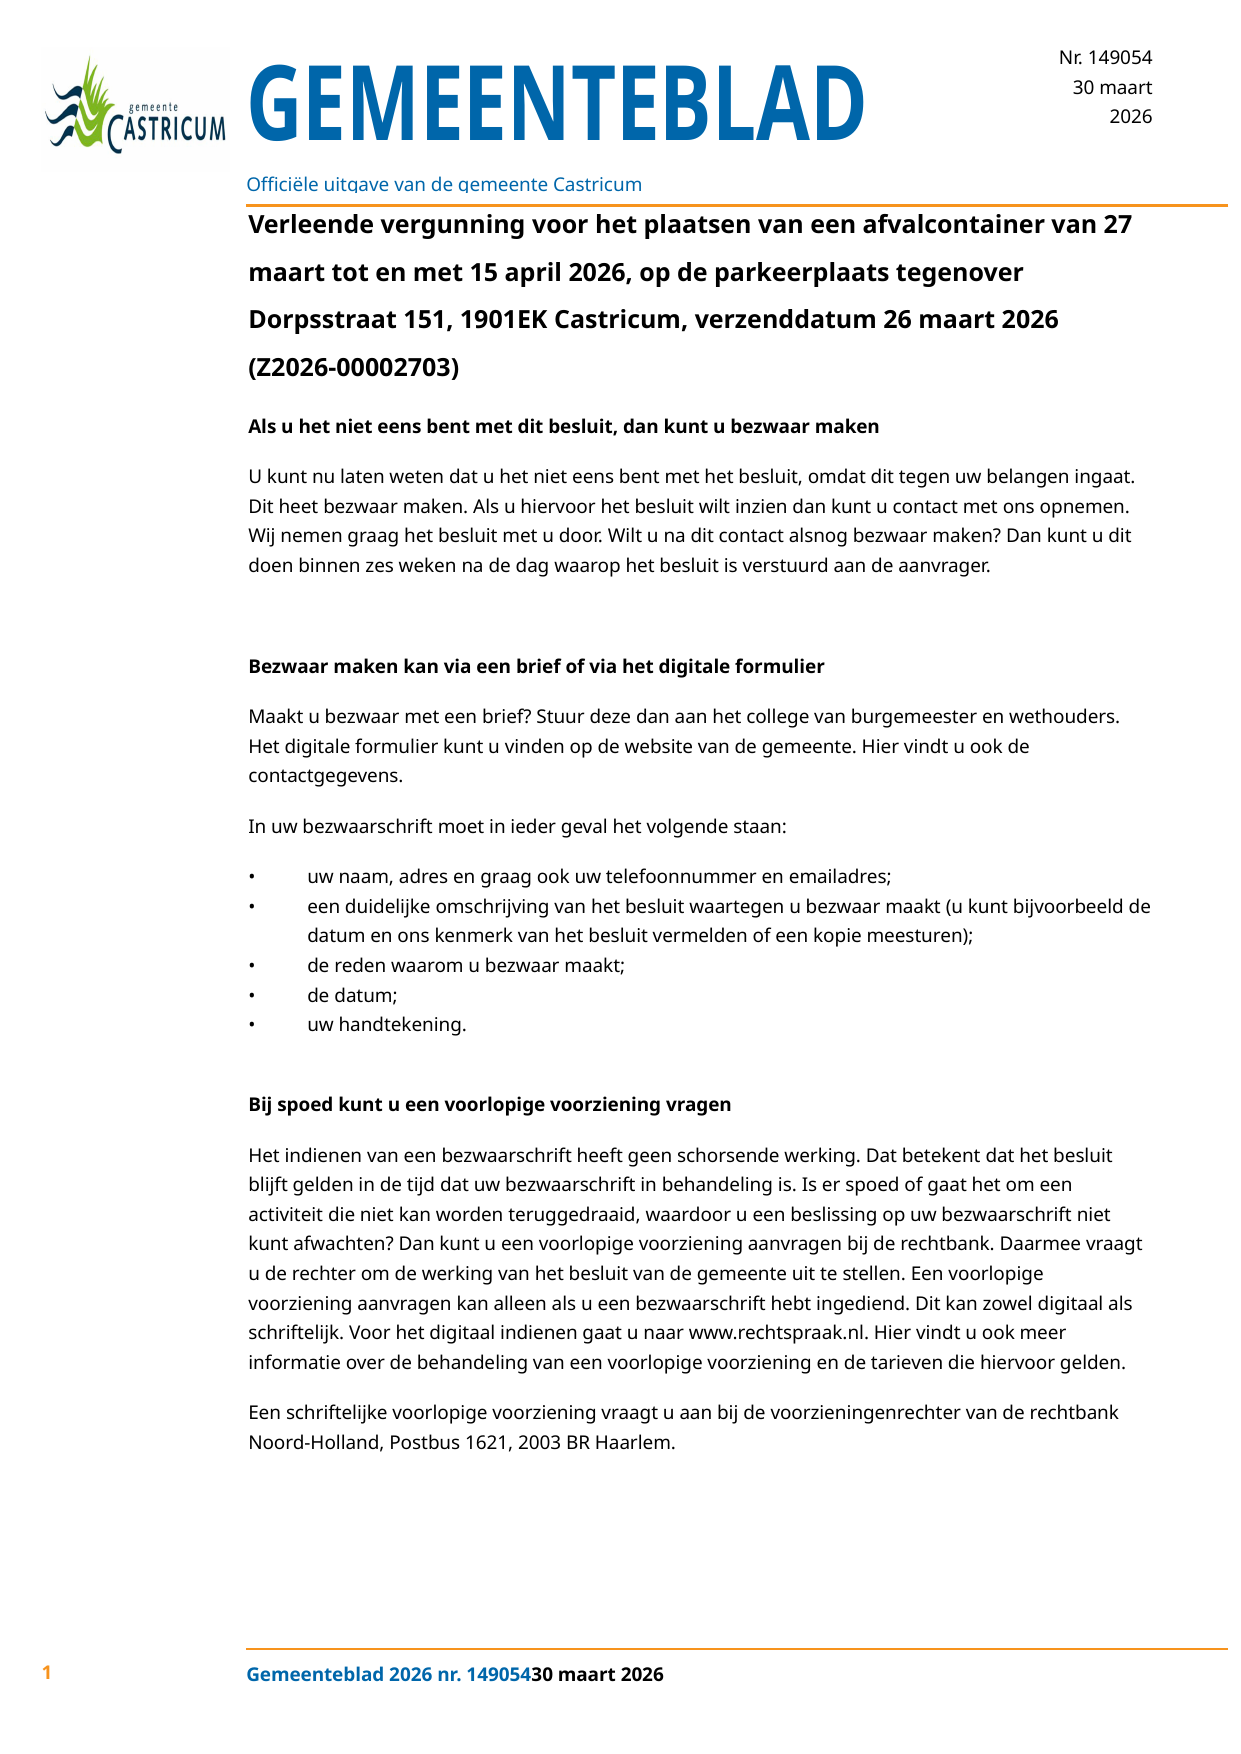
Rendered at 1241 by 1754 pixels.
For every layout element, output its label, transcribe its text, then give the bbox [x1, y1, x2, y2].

text Verleende vergunning voor het plaatsen van een afvalcontainer van 27 maart tot en met 15 april 2026, op de parkeerplaats tegenover Dorpsstraat 151, 1901EK Castricum, verzenddatum 26 maart 2026 (Z2026-00002703) [248, 207, 1152, 384]
text Maakt u bezwaar met een brief? Stuur deze dan aan het college van burgemeester en wethouders. Het digitale formulier kunt u vinden op de website van de gemeente. Hier vindt u ook de contactgegevens. [248, 703, 1152, 788]
picture [41, 47, 231, 172]
text Bezwaar maken kan via een brief of via het digitale formulier [248, 653, 1152, 679]
list de datum; [248, 982, 1152, 1008]
text In uw bezwaarschrift moet in ieder geval het volgende staan: [248, 813, 1152, 839]
list uw naam, adres en graag ook uw telefoonnummer en emailadres; [248, 863, 1152, 889]
text U kunt nu laten weten dat u het niet eens bent met het besluit, omdat dit tegen uw belangen ingaat. Dit heet bezwaar maken. Als u hiervoor het besluit wilt inzien dan kunt u contact met ons opnemen. Wij nemen graag het besluit met u door. Wilt u na dit contact alsnog bezwaar maken? Dan kunt u dit doen binnen zes weken na de dag waarop het besluit is verstuurd aan de aanvrager. [248, 463, 1152, 578]
text Een schriftelijke voorlopige voorziening vraagt u aan bij de voorzieningenrechter van de rechtbank Noord-Holland, Postbus 1621, 2003 BR Haarlem. [248, 1399, 1152, 1455]
text Bij spoed kunt u een voorlopige voorziening vragen [248, 1091, 1152, 1117]
text Als u het niet eens bent met dit besluit, dan kunt u bezwaar maken [248, 413, 1152, 439]
list de reden waarom u bezwaar maakt; [248, 952, 1152, 978]
list een duidelijke omschrijving van het besluit waartegen u bezwaar maakt (u kunt bijvoorbeeld de datum en ons kenmerk van het besluit vermelden of een kopie meesturen); [248, 893, 1152, 948]
list uw handtekening. [248, 1011, 1152, 1037]
text Het indienen van een bezwaarschrift heeft geen schorsende werking. Dat betekent dat het besluit blijft gelden in de tijd dat uw bezwaarschrift in behandeling is. Is er spoed of gaat het om een activiteit die niet kan worden teruggedraaid, waardoor u een beslissing op uw bezwaarschrift niet kunt afwachten? Dan kunt u een voorlopige voorziening aanvragen bij de rechtbank. Daarmee vraagt u de rechter om de werking van het besluit van de gemeente uit te stellen. Een voorlopige voorziening aanvragen kan alleen als u een bezwaarschrift hebt ingediend. Dit kan zowel digitaal als schriftelijk. Voor het digitaal indienen gaat u naar www.rechtspraak.nl. Hier vindt u ook meer informatie over de behandeling van een voorlopige voorziening en de tarieven die hiervoor gelden. [248, 1142, 1152, 1375]
